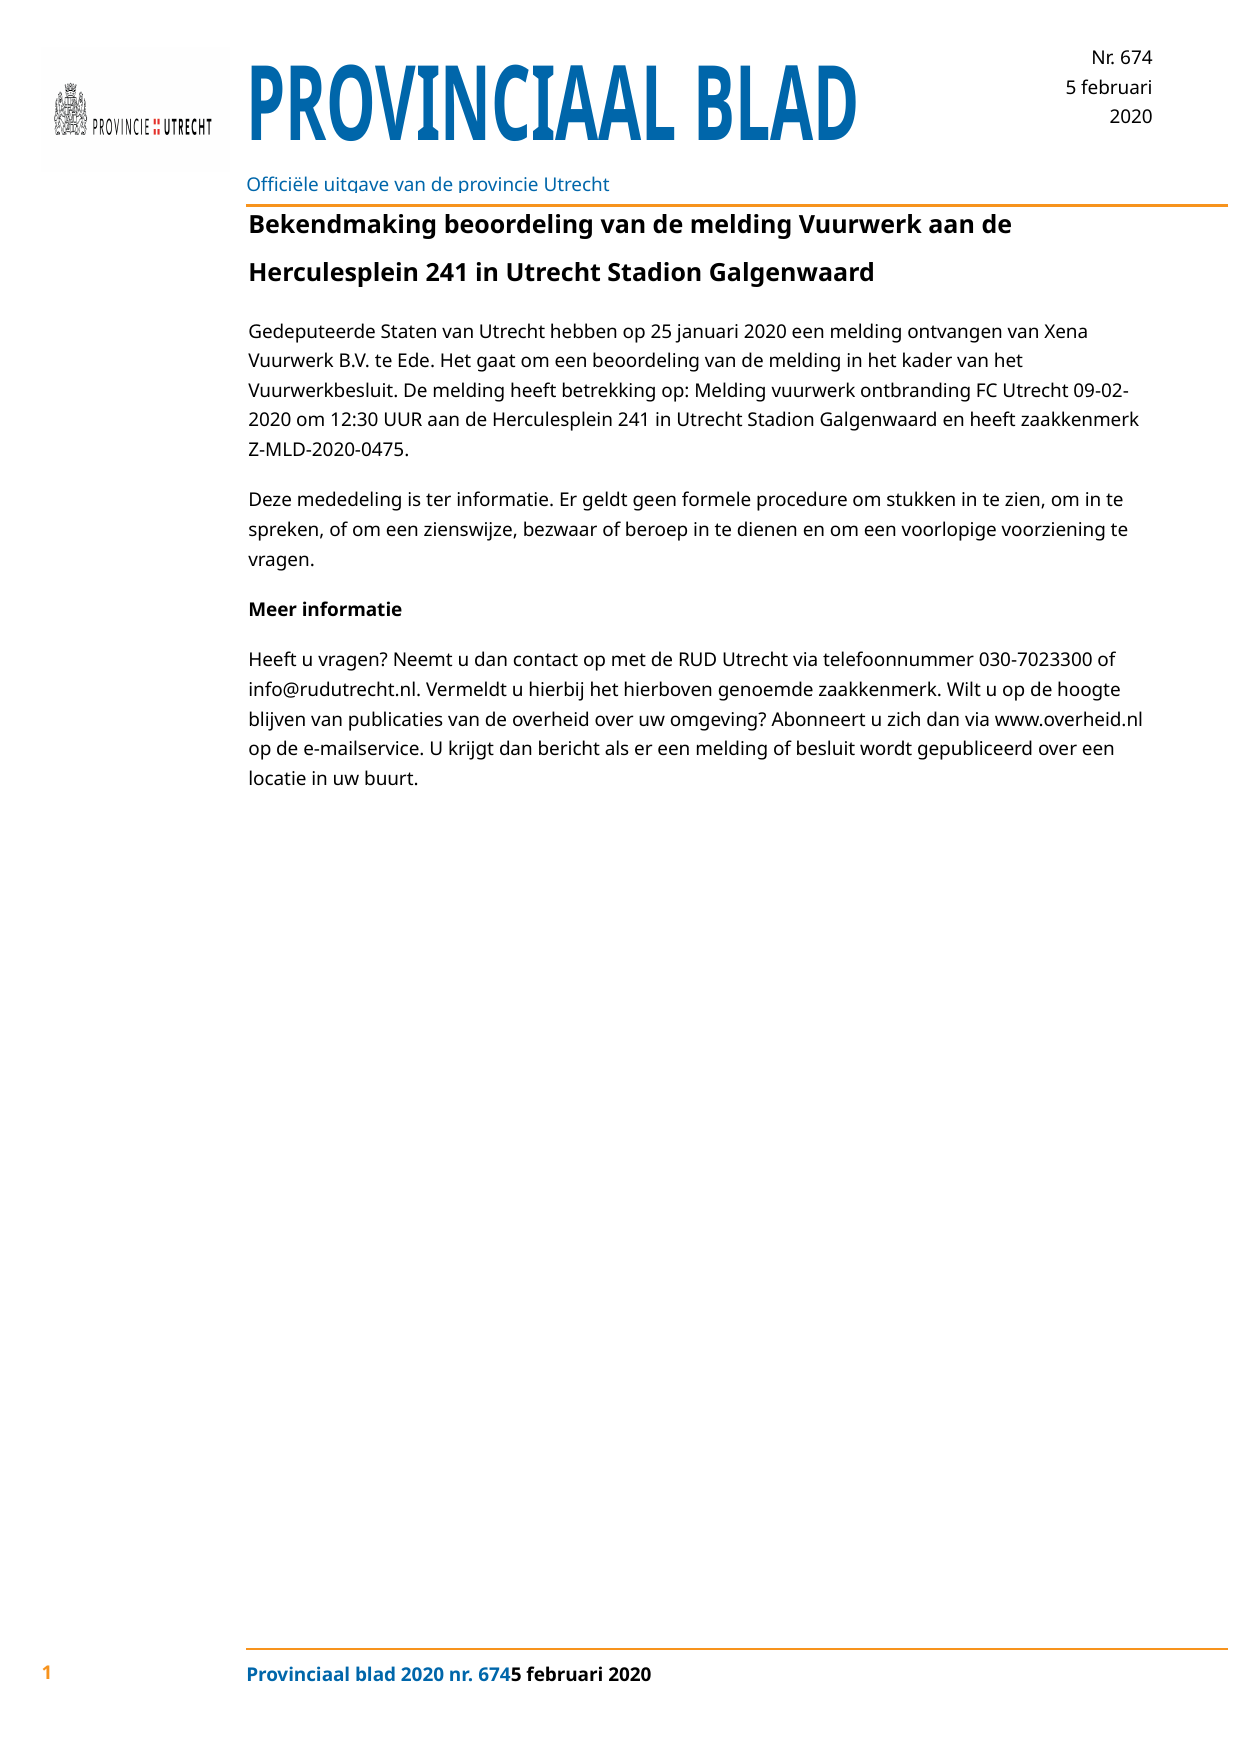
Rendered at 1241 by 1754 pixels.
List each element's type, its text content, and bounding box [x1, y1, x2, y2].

text Meer informatie [248, 596, 1152, 622]
text Heeft u vragen? Neemt u dan contact op met de RUD Utrecht via telefoonnummer 030-7023300 of info@rudutrecht.nl. Vermeldt u hierbij het hierboven genoemde zaakkenmerk. Wilt u op de hoogte blijven van publicaties van de overheid over uw omgeving? Abonneert u zich dan via www.overheid.nl op de e-mailservice. U krijgt dan bericht als er een melding of besluit wordt gepubliceerd over een locatie in uw buurt. [248, 647, 1152, 791]
text Deze mededeling is ter informatie. Er geldt geen formele procedure om stukken in te zien, om in te spreken, of om een zienswijze, bezwaar of beroep in te dienen en om een voorlopige voorziening te vragen. [248, 487, 1152, 572]
text Bekendmaking beoordeling van de melding Vuurwerk aan de Herculesplein 241 in Utrecht Stadion Galgenwaard [248, 207, 1152, 288]
text Gedeputeerde Staten van Utrecht hebben op 25 januari 2020 een melding ontvangen van Xena Vuurwerk B.V. te Ede. Het gaat om een beoordeling van de melding in het kader van het Vuurwerkbesluit. De melding heeft betrekking op: Melding vuurwerk ontbranding FC Utrecht 09-02-2020 om 12:30 UUR aan de Herculesplein 241 in Utrecht Stadion Galgenwaard en heeft zaakkenmerk Z-MLD-2020-0475. [248, 318, 1152, 462]
picture [41, 47, 231, 172]
